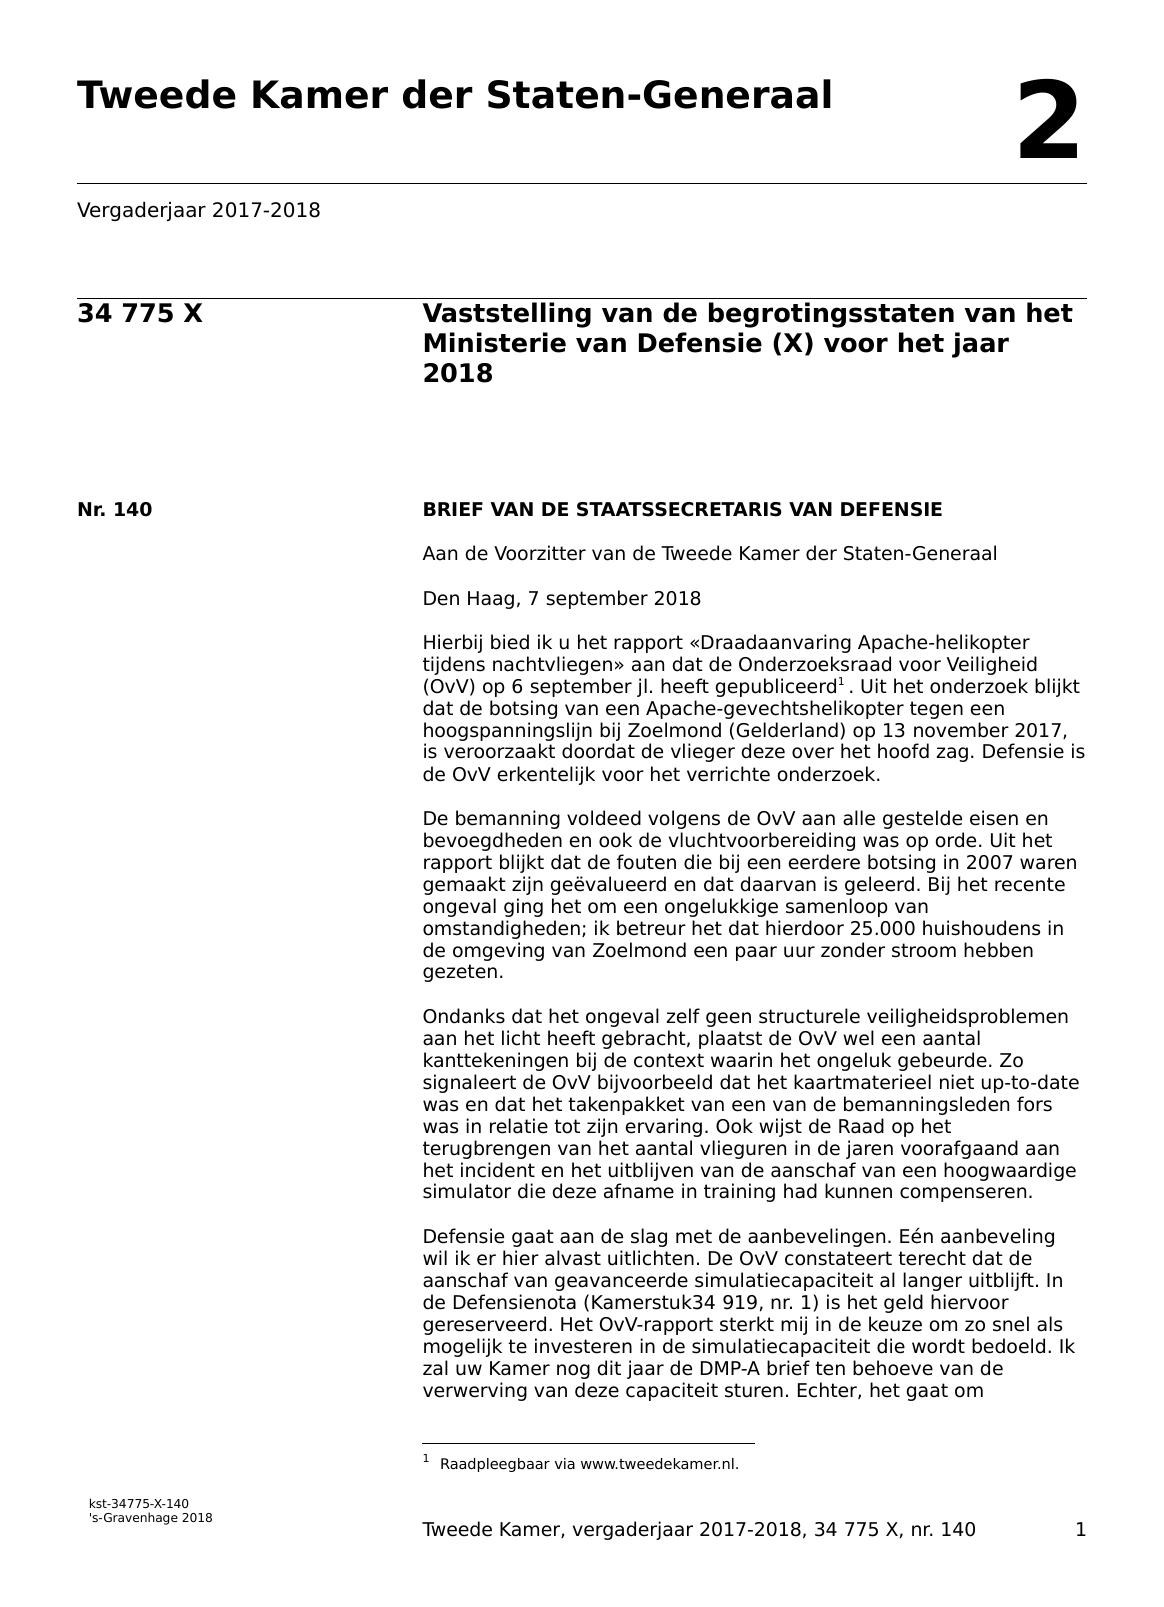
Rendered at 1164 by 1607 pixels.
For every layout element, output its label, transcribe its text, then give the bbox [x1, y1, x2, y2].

text kst-34775-X-140 [88, 1497, 323, 1511]
text Defensie gaat aan de slag met de aanbevelingen. Eén aanbeveling wil ik er hier alvast uitlichten. De OvV constateert terecht dat de aanschaf van geavanceerde simulatiecapaciteit al langer uitblijft. In de Defensienota (Kamerstuk34 919, nr. 1) is het geld hiervoor gereserveerd. Het OvV-rapport sterkt mij in de keuze om zo snel als mogelijk te investeren in de simulatiecapaciteit die wordt bedoeld. Ik zal uw Kamer nog dit jaar de DMP-A brief ten behoeve van de verwerving van deze capaciteit sturen. Echter, het gaat om [422, 1226, 1087, 1401]
text Aan de Voorzitter van de Tweede Kamer der Staten-Generaal [422, 543, 1087, 565]
text De bemanning voldeed volgens de OvV aan alle gestelde eisen en bevoegdheden en ook de vluchtvoorbereiding was op orde. Uit het rapport blijkt dat de fouten die bij een eerdere botsing in 2007 waren gemaakt zijn geëvalueerd en dat daarvan is geleerd. Bij het recente ongeval ging het om een ongelukkige samenloop van omstandigheden; ik betreur het dat hierdoor 25.000 huishoudens in de omgeving van Zoelmond een paar uur zonder stroom hebben gezeten. [422, 808, 1087, 983]
text Raadpleegbaar via www.tweedekamer.nl. [422, 1452, 1087, 1474]
text Den Haag, 7 september 2018 [422, 587, 1087, 609]
table_cell Vergaderjaar 2017-2018 [77, 184, 1087, 298]
text 's-Gravenhage 2018 [88, 1511, 323, 1525]
subtitle 34 775 X Vaststelling van de begrotingsstaten van het Ministerie van Defensie (X) voor het jaar 2018 [77, 299, 1087, 388]
text Hierbij bied ik u het rapport «Draadaanvaring Apache-helikopter tijdens nachtvliegen» aan dat de Onderzoeksraad voor Veiligheid (OvV) op 6 september jl. heeft gepubliceerd. Uit het onderzoek blijkt dat de botsing van een Apache-gevechtshelikopter tegen een hoogspanningslijn bij Zoelmond (Gelderland) op 13 november 2017, is veroorzaakt doordat de vlieger deze over het hoofd zag. Defensie is de OvV erkentelijk voor het verrichte onderzoek. [422, 632, 1087, 785]
table_header 2 [886, 59, 1087, 183]
table_header Tweede Kamer der Staten-Generaal [77, 59, 886, 183]
subtitle Nr. 140 BRIEF VAN DE STAATSSECRETARIS VAN DEFENSIE [77, 499, 1087, 521]
text Ondanks dat het ongeval zelf geen structurele veiligheidsproblemen aan het licht heeft gebracht, plaatst de OvV wel een aantal kanttekeningen bij de context waarin het ongeluk gebeurde. Zo signaleert de OvV bijvoorbeeld dat het kaartmaterieel niet up-to-date was en dat het takenpakket van een van de bemanningsleden fors was in relatie tot zijn ervaring. Ook wijst de Raad op het terugbrengen van het aantal vlieguren in de jaren voorafgaand aan het incident en het uitblijven van de aanschaf van een hoogwaardige simulator die deze afname in training had kunnen compenseren. [422, 1006, 1087, 1203]
